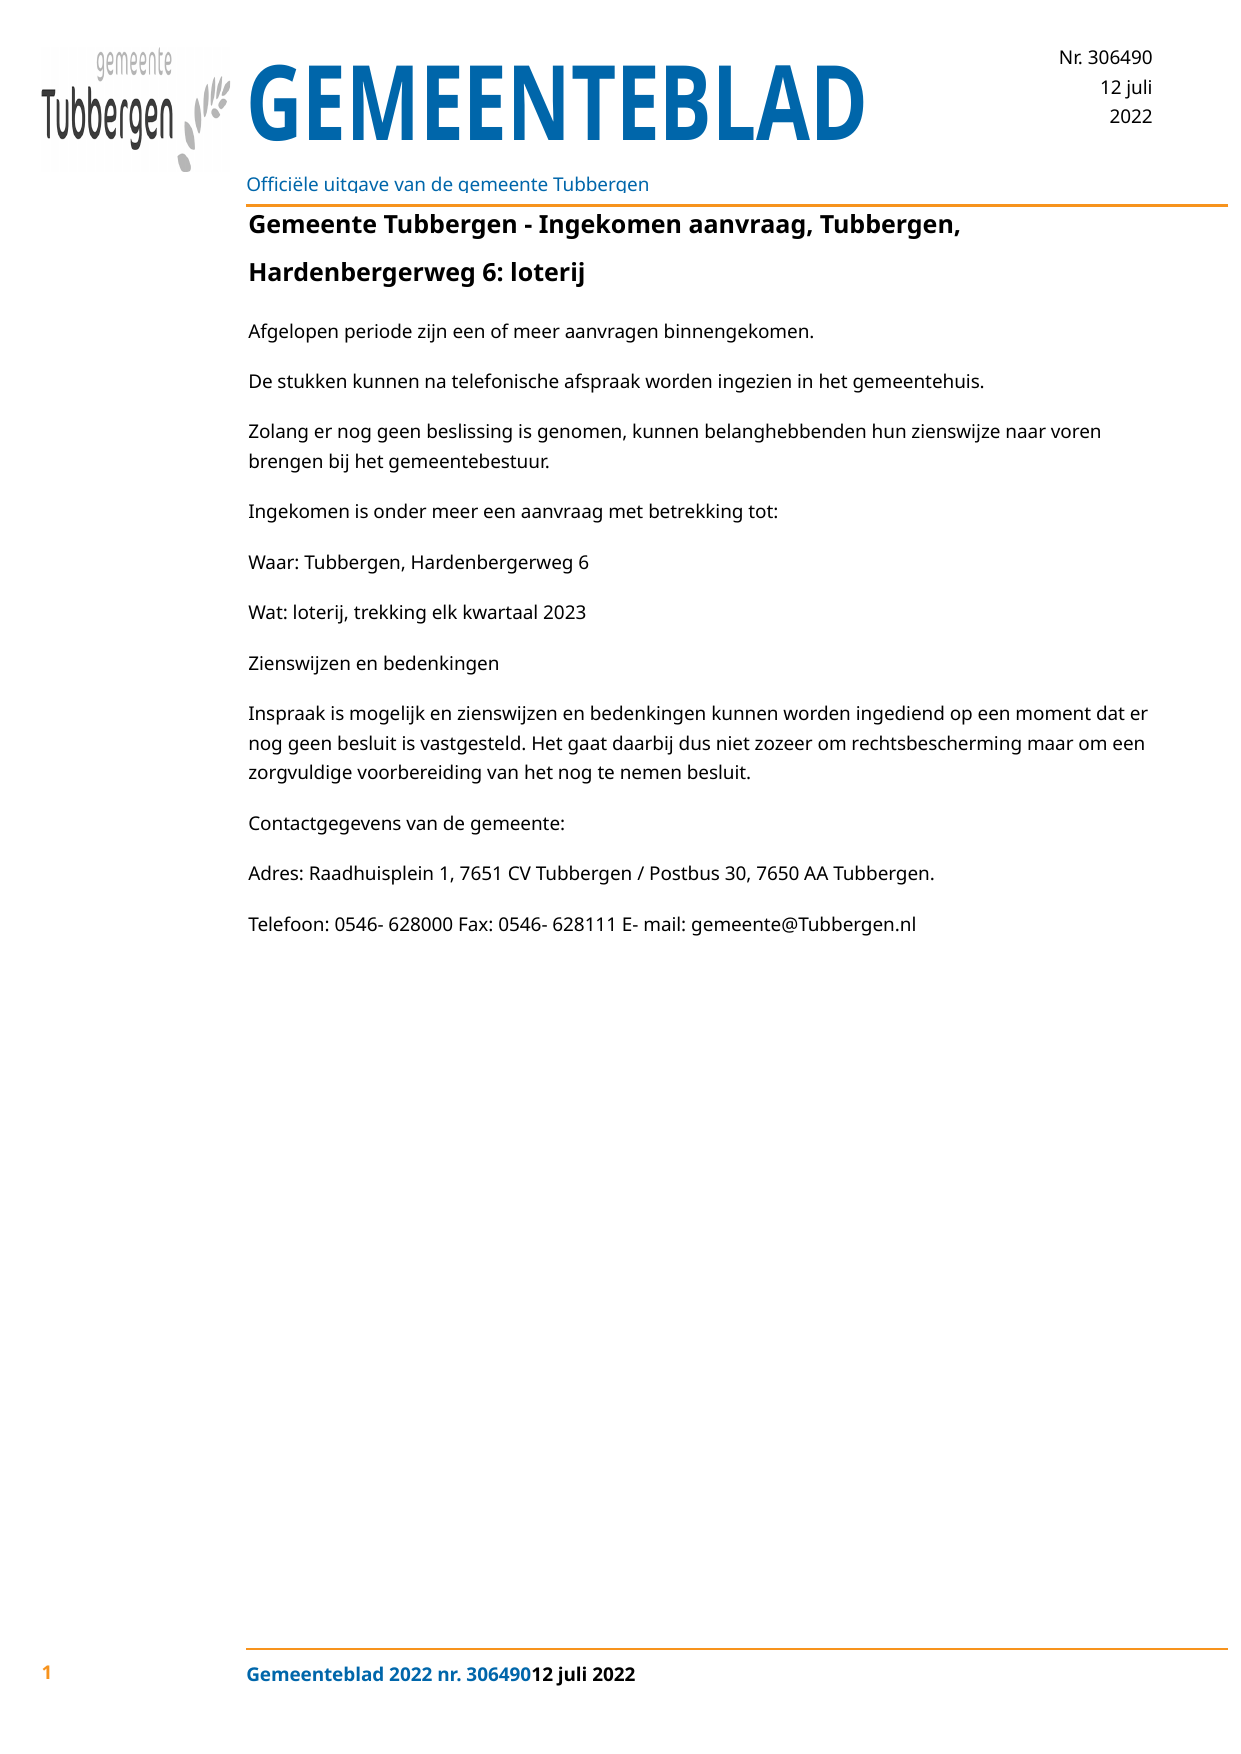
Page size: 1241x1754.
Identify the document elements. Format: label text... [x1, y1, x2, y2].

text Gemeente Tubbergen - Ingekomen aanvraag, Tubbergen, Hardenbergerweg 6: loterij [248, 207, 1152, 288]
text Zolang er nog geen beslissing is genomen, kunnen belanghebbenden hun zienswijze naar voren brengen bij het gemeentebestuur. [248, 419, 1152, 474]
text Afgelopen periode zijn een of meer aanvragen binnengekomen. [248, 318, 1152, 344]
text Telefoon: 0546- 628000 Fax: 0546- 628111 E- mail: gemeente@Tubbergen.nl [248, 911, 1152, 937]
picture [41, 47, 231, 172]
text Adres: Raadhuisplein 1, 7651 CV Tubbergen / Postbus 30, 7650 AA Tubbergen. [248, 860, 1152, 886]
text Ingekomen is onder meer een aanvraag met betrekking tot: [248, 499, 1152, 524]
text Inspraak is mogelijk en zienswijzen en bedenkingen kunnen worden ingediend op een moment dat er nog geen besluit is vastgesteld. Het gaat daarbij dus niet zozeer om rechtsbescherming maar om een zorgvuldige voorbereiding van het nog te nemen besluit. [248, 700, 1152, 785]
text De stukken kunnen na telefonische afspraak worden ingezien in het gemeentehuis. [248, 368, 1152, 394]
text Contactgegevens van de gemeente: [248, 810, 1152, 836]
text Zienswijzen en bedenkingen [248, 650, 1152, 676]
text Wat: loterij, trekking elk kwartaal 2023 [248, 599, 1152, 625]
text Waar: Tubbergen, Hardenbergerweg 6 [248, 549, 1152, 575]
